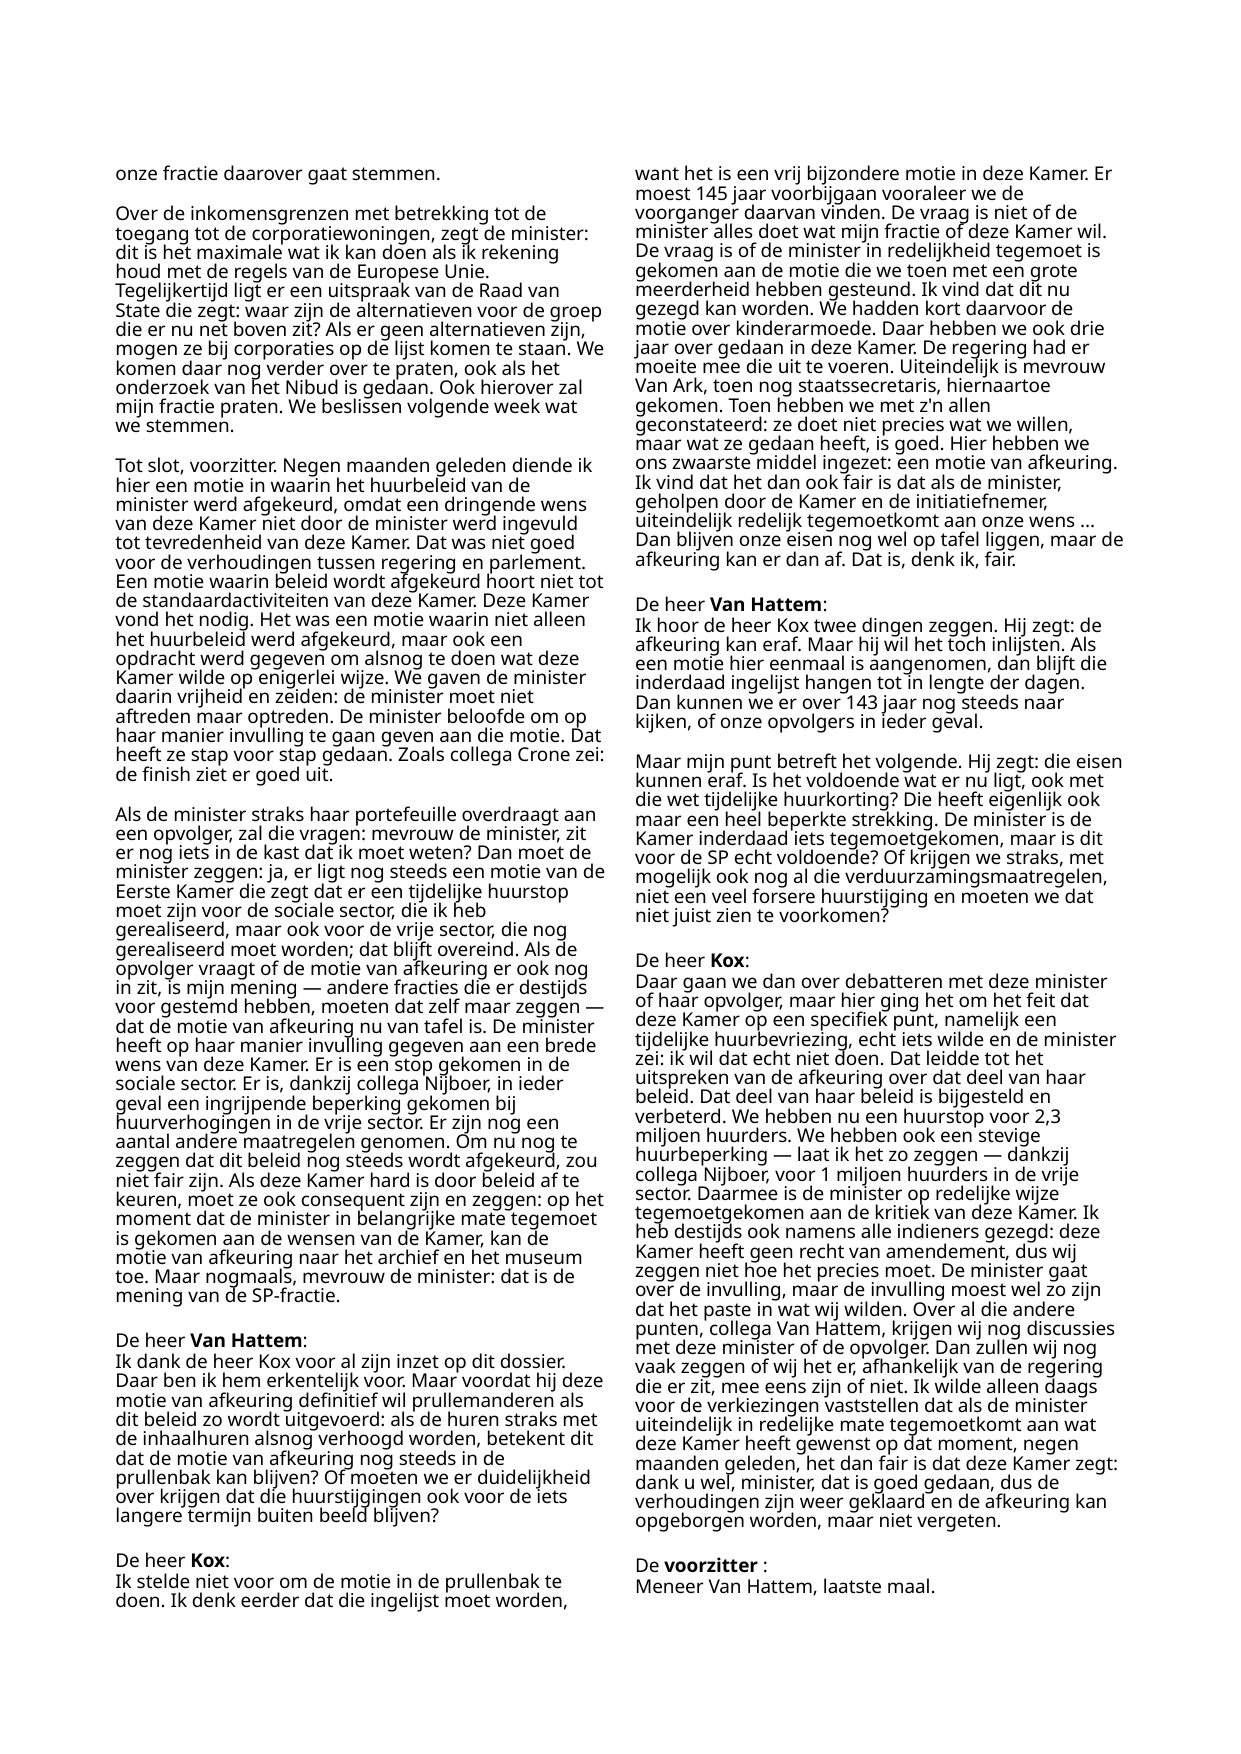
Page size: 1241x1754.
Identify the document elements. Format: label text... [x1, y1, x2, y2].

text Daar gaan we dan over debatteren met deze minister of haar opvolger, maar hier ging het om het feit dat deze Kamer op een specifiek punt, namelijk een tijdelijke huurbevriezing, echt iets wilde en de minister zei: ik wil dat echt niet doen. Dat leidde tot het uitspreken van de afkeuring over dat deel van haar beleid. Dat deel van haar beleid is bijgesteld en verbeterd. We hebben nu een huurstop voor 2,3 miljoen huurders. We hebben ook een stevige huurbeperking — laat ik het zo zeggen — dankzij collega Nijboer, voor 1 miljoen huurders in de vrije sector. Daarmee is de minister op redelijke wijze tegemoetgekomen aan de kritiek van deze Kamer. Ik heb destijds ook namens alle indieners gezegd: deze Kamer heeft geen recht van amendement, dus wij zeggen niet hoe het precies moet. De minister gaat over de invulling, maar de invulling moest wel zo zijn dat het paste in wat wij wilden. Over al die andere punten, collega Van Hattem, krijgen wij nog discussies met deze minister of de opvolger. Dan zullen wij nog vaak zeggen of wij het er, afhankelijk van de regering die er zit, mee eens zijn of niet. Ik wilde alleen daags voor de verkiezingen vaststellen dat als de minister uiteindelijk in redelijke mate tegemoetkomt aan wat deze Kamer heeft gewenst op dat moment, negen maanden geleden, het dan fair is dat deze Kamer zegt: dank u wel, minister, dat is goed gedaan, dus de verhoudingen zijn weer geklaard en de afkeuring kan opgeborgen worden, maar niet vergeten. [635, 973, 1125, 1532]
text Maar mijn punt betreft het volgende. Hij zegt: die eisen kunnen eraf. Is het voldoende wat er nu ligt, ook met die wet tijdelijke huurkorting? Die heeft eigenlijk ook maar een heel beperkte strekking. De minister is de Kamer inderdaad iets tegemoetgekomen, maar is dit voor de SP echt voldoende? Of krijgen we straks, met mogelijk ook nog al die verduurzamingsmaatregelen, niet een veel forsere huurstijging en moeten we dat niet juist zien te voorkomen? [635, 753, 1125, 926]
text De heer Van Hattem: [635, 591, 1125, 617]
text Ik dank de heer Kox voor al zijn inzet op dit dossier. Daar ben ik hem erkentelijk voor. Maar voordat hij deze motie van afkeuring definitief wil prullemanderen als dit beleid zo wordt uitgevoerd: als de huren straks met de inhaalhuren alsnog verhoogd worden, betekent dit dat de motie van afkeuring nog steeds in de prullenbak kan blijven? Of moeten we er duidelijkheid over krijgen dat die huurstijgingen ook voor de iets langere termijn buiten beeld blijven? [115, 1353, 605, 1527]
text De heer Kox: [635, 947, 1125, 973]
text Meneer Van Hattem, laatste maal. [635, 1578, 1125, 1598]
text Ik stelde niet voor om de motie in de prullenbak te doen. Ik denk eerder dat die ingelijst moet worden, [115, 1573, 605, 1612]
text Ik hoor de heer Kox twee dingen zeggen. Hij zegt: de afkeuring kan eraf. Maar hij wil het toch inlijsten. Als een motie hier eenmaal is aangenomen, dan blijft die inderdaad ingelijst hangen tot in lengte der dagen. Dan kunnen we er over 143 jaar nog steeds naar kijken, of onze opvolgers in ieder geval. [635, 617, 1125, 732]
text Als de minister straks haar portefeuille overdraagt aan een opvolger, zal die vragen: mevrouw de minister, zit er nog iets in de kast dat ik moet weten? Dan moet de minister zeggen: ja, er ligt nog steeds een motie van de Eerste Kamer die zegt dat er een tijdelijke huurstop moet zijn voor de sociale sector, die ik heb gerealiseerd, maar ook voor de vrije sector, die nog gerealiseerd moet worden; dat blijft overeind. Als de opvolger vraagt of de motie van afkeuring er ook nog in zit, is mijn mening — andere fracties die er destijds voor gestemd hebben, moeten dat zelf maar zeggen — dat de motie van afkeuring nu van tafel is. De minister heeft op haar manier invulling gegeven aan een brede wens van deze Kamer. Er is een stop gekomen in de sociale sector. Er is, dankzij collega Nijboer, in ieder geval een ingrijpende beperking gekomen bij huurverhogingen in de vrije sector. Er zijn nog een aantal andere maatregelen genomen. Om nu nog te zeggen dat dit beleid nog steeds wordt afgekeurd, zou niet fair zijn. Als deze Kamer hard is door beleid af te keuren, moet ze ook consequent zijn en zeggen: op het moment dat de minister in belangrijke mate tegemoet is gekomen aan de wensen van de Kamer, kan de motie van afkeuring naar het archief en het museum toe. Maar nogmaals, mevrouw de minister: dat is de mening van de SP-fractie. [115, 806, 605, 1307]
text Tot slot, voorzitter. Negen maanden geleden diende ik hier een motie in waarin het huurbeleid van de minister werd afgekeurd, omdat een dringende wens van deze Kamer niet door de minister werd ingevuld tot tevredenheid van deze Kamer. Dat was niet goed voor de verhoudingen tussen regering en parlement. Een motie waarin beleid wordt afgekeurd hoort niet tot de standaardactiviteiten van deze Kamer. Deze Kamer vond het nodig. Het was een motie waarin niet alleen het huurbeleid werd afgekeurd, maar ook een opdracht werd gegeven om alsnog te doen wat deze Kamer wilde op enigerlei wijze. We gaven de minister daarin vrijheid en zeiden: de minister moet niet aftreden maar optreden. De minister beloofde om op haar manier invulling te gaan geven aan die motie. Dat heeft ze stap voor stap gedaan. Zoals collega Crone zei: de finish ziet er goed uit. [115, 457, 605, 785]
text want het is een vrij bijzondere motie in deze Kamer. Er moest 145 jaar voorbijgaan vooraleer we de voorganger daarvan vinden. De vraag is niet of de minister alles doet wat mijn fractie of deze Kamer wil. De vraag is of de minister in redelijkheid tegemoet is gekomen aan de motie die we toen met een grote meerderheid hebben gesteund. Ik vind dat dit nu gezegd kan worden. We hadden kort daarvoor de motie over kinderarmoede. Daar hebben we ook drie jaar over gedaan in deze Kamer. De regering had er moeite mee die uit te voeren. Uiteindelijk is mevrouw Van Ark, toen nog staatssecretaris, hiernaartoe gekomen. Toen hebben we met z'n allen geconstateerd: ze doet niet precies wat we willen, maar wat ze gedaan heeft, is goed. Hier hebben we ons zwaarste middel ingezet: een motie van afkeuring. Ik vind dat het dan ook fair is dat als de minister, geholpen door de Kamer en de initiatiefnemer, uiteindelijk redelijk tegemoetkomt aan onze wens ... Dan blijven onze eisen nog wel op tafel liggen, maar de afkeuring kan er dan af. Dat is, denk ik, fair. [635, 165, 1125, 570]
text De heer Kox: [115, 1547, 605, 1573]
text De heer Van Hattem: [115, 1327, 605, 1353]
text onze fractie daarover gaat stemmen. [115, 165, 605, 184]
text Over de inkomensgrenzen met betrekking tot de toegang tot de corporatiewoningen, zegt de minister: dit is het maximale wat ik kan doen als ik rekening houd met de regels van de Europese Unie. Tegelijkertijd ligt er een uitspraak van de Raad van State die zegt: waar zijn de alternatieven voor de groep die er nu net boven zit? Als er geen alternatieven zijn, mogen ze bij corporaties op de lijst komen te staan. We komen daar nog verder over te praten, ook als het onderzoek van het Nibud is gedaan. Ook hierover zal mijn fractie praten. We beslissen volgende week wat we stemmen. [115, 205, 605, 437]
text De voorzitter : [635, 1553, 1125, 1578]
